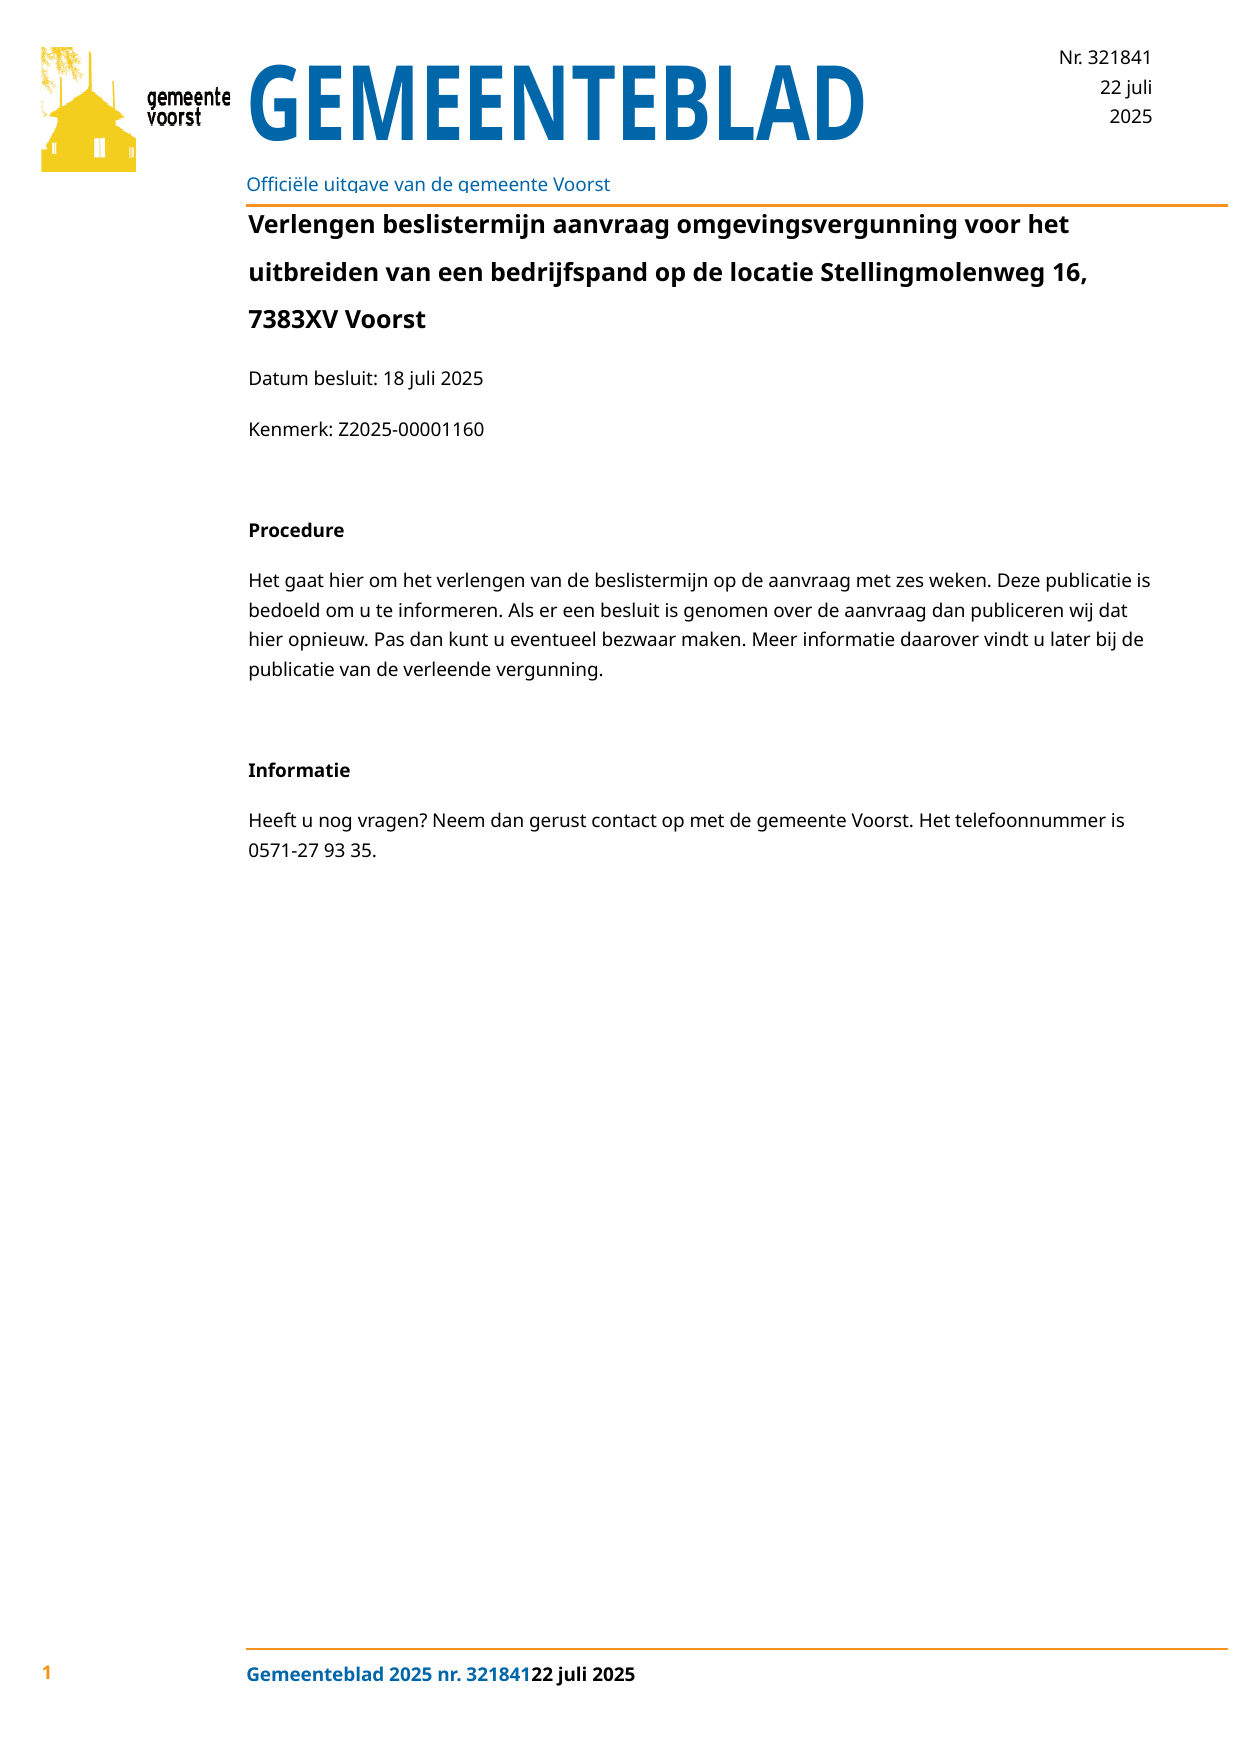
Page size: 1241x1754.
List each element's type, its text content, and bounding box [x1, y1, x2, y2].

text Het gaat hier om het verlengen van de beslistermijn op de aanvraag met zes weken. Deze publicatie is bedoeld om u te informeren. Als er een besluit is genomen over de aanvraag dan publiceren wij dat hier opnieuw. Pas dan kunt u eventueel bezwaar maken. Meer informatie daarover vindt u later bij de publicatie van de verleende vergunning. [248, 567, 1152, 682]
text Verlengen beslistermijn aanvraag omgevingsvergunning voor het uitbreiden van een bedrijfspand op de locatie Stellingmolenweg 16, 7383XV Voorst [248, 207, 1152, 336]
text Procedure [248, 517, 1152, 542]
picture [41, 47, 231, 172]
text Informatie [248, 757, 1152, 782]
text Datum besluit: 18 juli 2025 [248, 366, 1152, 391]
text Kenmerk: Z2025-00001160 [248, 416, 1152, 442]
text Heeft u nog vragen? Neem dan gerust contact op met de gemeente Voorst. Het telefoonnummer is 0571-27 93 35. [248, 807, 1152, 862]
